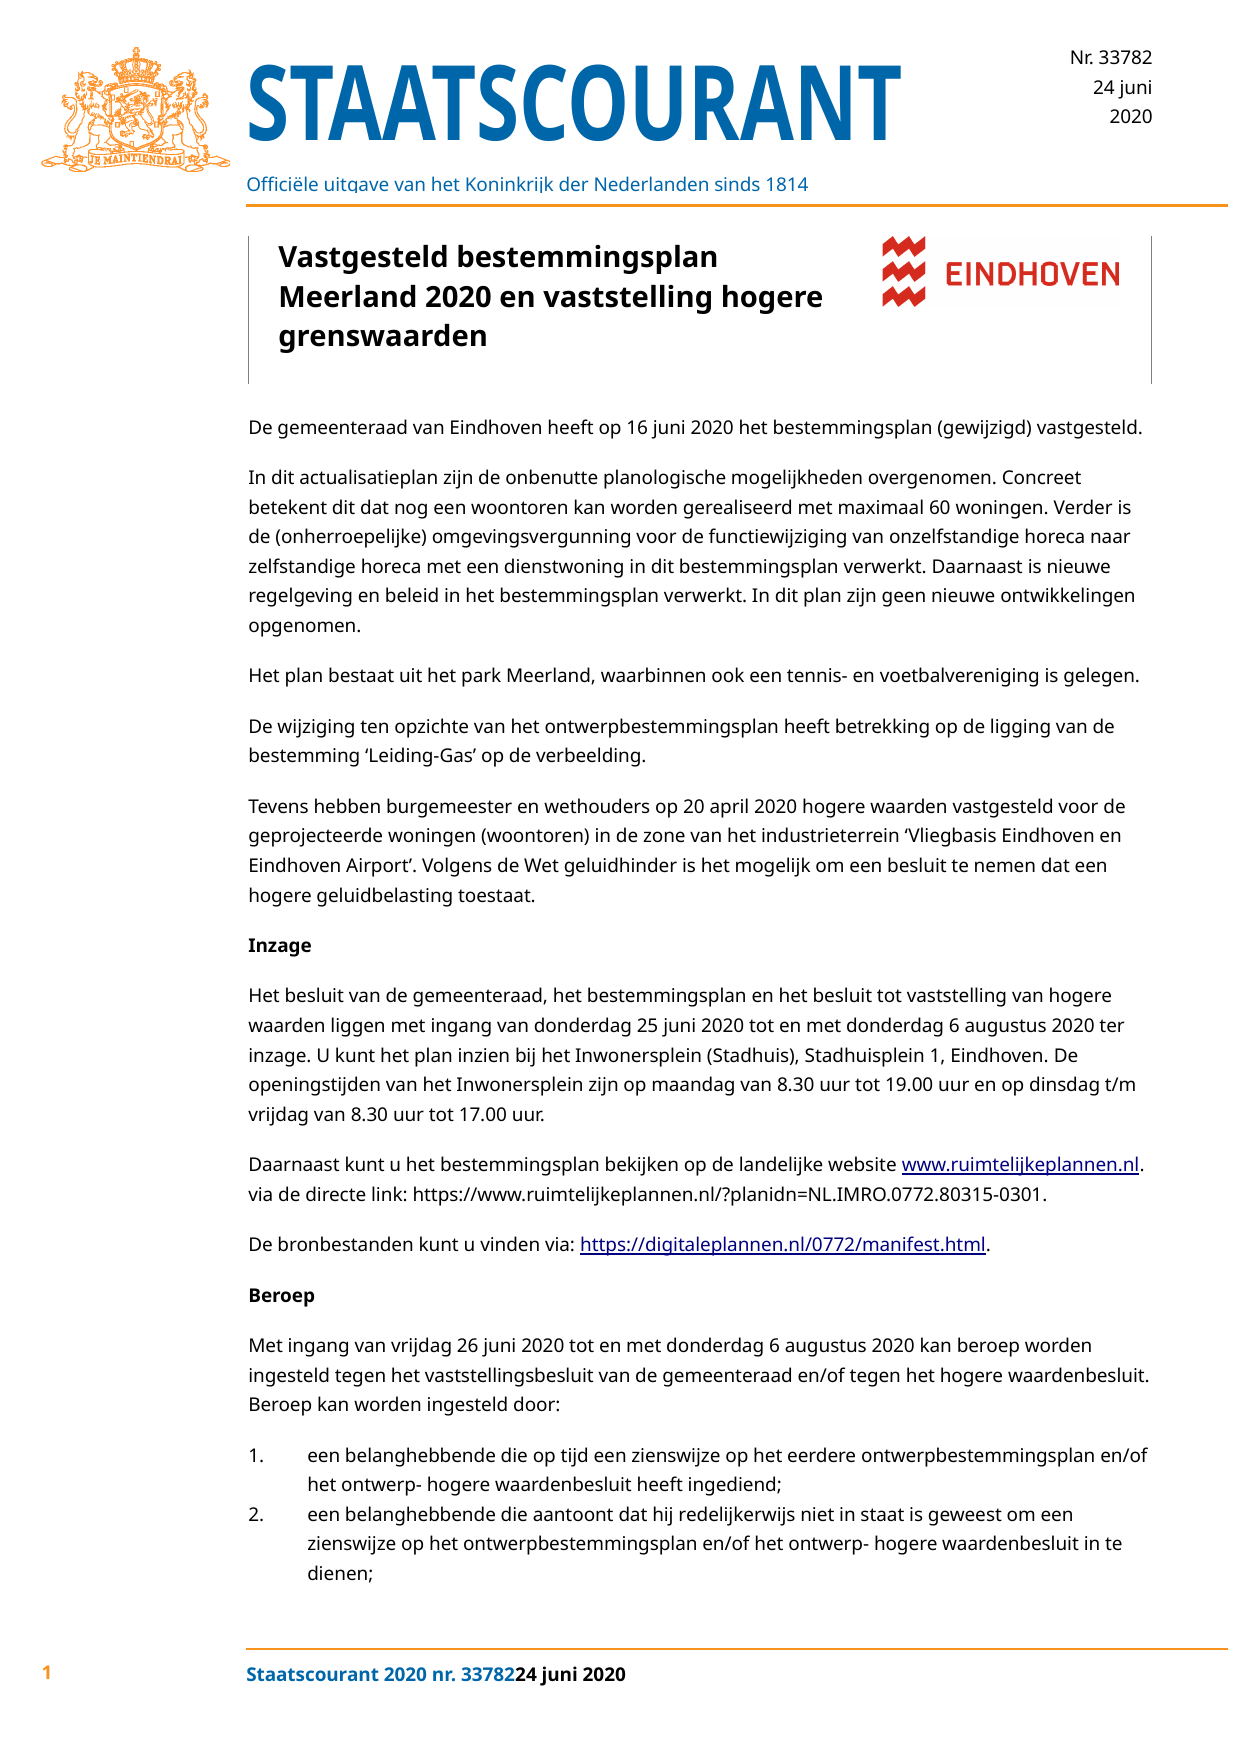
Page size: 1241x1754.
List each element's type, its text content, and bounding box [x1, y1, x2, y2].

text Beroep [248, 1282, 1152, 1308]
list een belanghebbende die aantoont dat hij redelijkerwijs niet in staat is geweest om een zienswijze op het ontwerpbestemmingsplan en/of het ontwerp- hogere waardenbesluit in te dienen; [248, 1501, 1152, 1586]
table_header [850, 236, 1151, 384]
text Met ingang van vrijdag 26 juni 2020 tot en met donderdag 6 augustus 2020 kan beroep worden ingesteld tegen het vaststellingsbesluit van de gemeenteraad en/of tegen het hogere waardenbesluit. Beroep kan worden ingesteld door: [248, 1332, 1152, 1417]
text Tevens hebben burgemeester en wethouders op 20 april 2020 hogere waarden vastgesteld voor de geprojecteerde woningen (woontoren) in de zone van het industrieterrein ‘Vliegbasis Eindhoven en Eindhoven Airport’. Volgens de Wet geluidhinder is het mogelijk om een besluit te nemen dat een hogere geluidbelasting toestaat. [248, 793, 1152, 908]
text Inzage [248, 932, 1152, 958]
picture [882, 236, 1119, 307]
text De bronbestanden kunt u vinden via: https://digitaleplannen.nl/0772/manifest.html. [248, 1231, 1152, 1257]
text Het plan bestaat uit het park Meerland, waarbinnen ook een tennis- en voetbalvereniging is gelegen. [248, 663, 1152, 688]
text In dit actualisatieplan zijn de onbenutte planologische mogelijkheden overgenomen. Concreet betekent dit dat nog een woontoren kan worden gerealiseerd met maximaal 60 woningen. Verder is de (onherroepelijke) omgevingsvergunning voor de functiewijziging van onzelfstandige horeca naar zelfstandige horeca met een dienstwoning in dit bestemmingsplan verwerkt. Daarnaast is nieuwe regelgeving en beleid in het bestemmingsplan verwerkt. In dit plan zijn geen nieuwe ontwikkelingen opgenomen. [248, 464, 1152, 638]
list een belanghebbende die op tijd een zienswijze op het eerdere ontwerpbestemmingsplan en/of het ontwerp- hogere waardenbesluit heeft ingediend; [248, 1442, 1152, 1497]
picture [41, 47, 231, 172]
text De wijziging ten opzichte van het ontwerpbestemmingsplan heeft betrekking op de ligging van de bestemming ‘Leiding-Gas’ op de verbeelding. [248, 713, 1152, 768]
text De gemeenteraad van Eindhoven heeft op 16 juni 2020 het bestemmingsplan (gewijzigd) vastgesteld. [248, 414, 1152, 440]
text Daarnaast kunt u het bestemmingsplan bekijken op de landelijke website www.ruimtelijkeplannen.nl. via de directe link: https://www.ruimtelijkeplannen.nl/?planidn=NL.IMRO.0772.80315-0301. [248, 1151, 1152, 1207]
table_header Vastgesteld bestemmingsplan Meerland 2020 en vaststelling hogere grenswaarden [249, 236, 850, 384]
text Het besluit van de gemeenteraad, het bestemmingsplan en het besluit tot vaststelling van hogere waarden liggen met ingang van donderdag 25 juni 2020 tot en met donderdag 6 augustus 2020 ter inzage. U kunt het plan inzien bij het Inwonersplein (Stadhuis), Stadhuisplein 1, Eindhoven. De openingstijden van het Inwonersplein zijn op maandag van 8.30 uur tot 19.00 uur en op dinsdag t/m vrijdag van 8.30 uur tot 17.00 uur. [248, 983, 1152, 1127]
